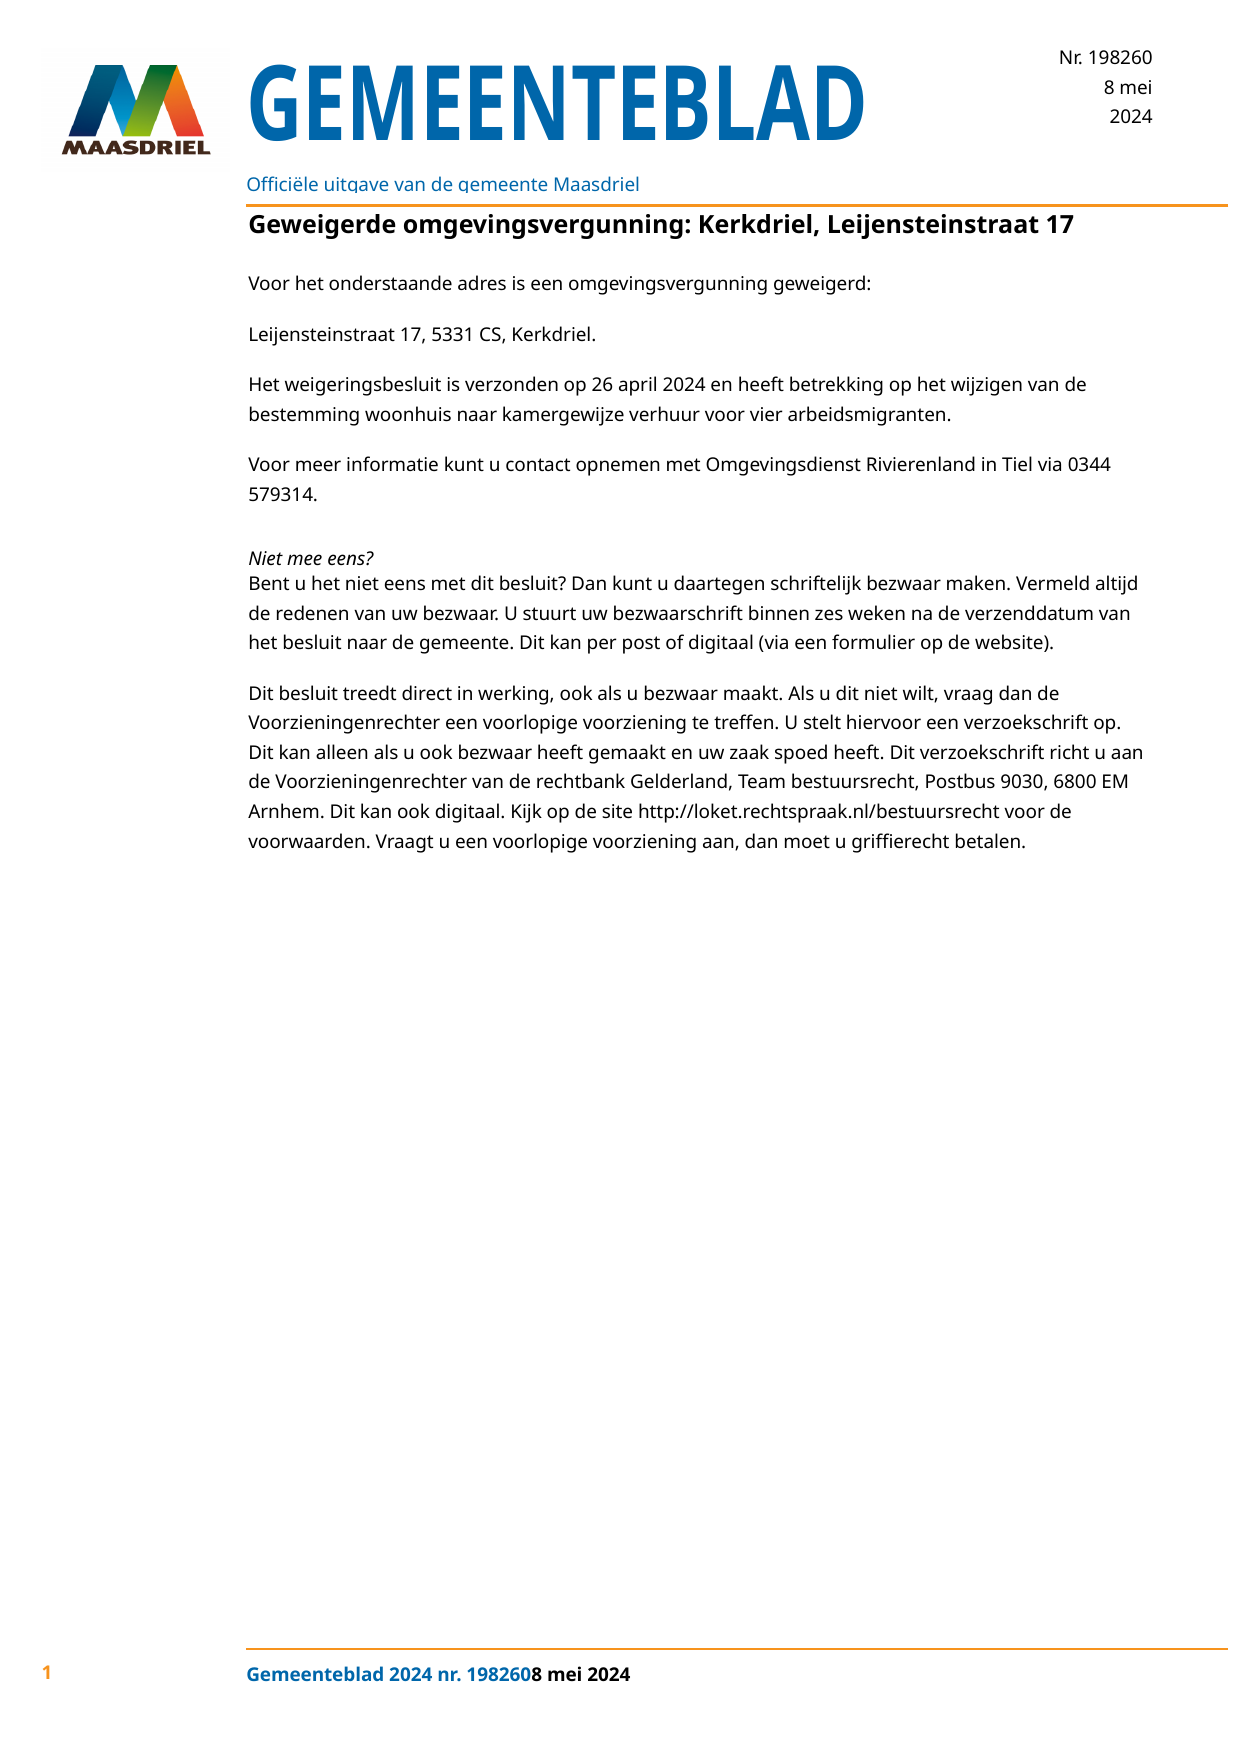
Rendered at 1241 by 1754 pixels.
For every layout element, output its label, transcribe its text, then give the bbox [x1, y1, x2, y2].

text Het weigeringsbesluit is verzonden op 26 april 2024 en heeft betrekking op het wijzigen van de bestemming woonhuis naar kamergewijze verhuur voor vier arbeidsmigranten. [248, 371, 1152, 426]
text Leijensteinstraat 17, 5331 CS, Kerkdriel. [248, 321, 1152, 346]
text Voor meer informatie kunt u contact opnemen met Omgevingsdienst Rivierenland in Tiel via 0344 579314. [248, 451, 1152, 506]
text Voor het onderstaande adres is een omgevingsvergunning geweigerd: [248, 270, 1152, 296]
text Dit besluit treedt direct in werking, ook als u bezwaar maakt. Als u dit niet wilt, vraag dan de Voorzieningenrechter een voorlopige voorziening te treffen. U stelt hiervoor een verzoekschrift op. Dit kan alleen als u ook bezwaar heeft gemaakt en uw zaak spoed heeft. Dit verzoekschrift richt u aan de Voorzieningenrechter van de rechtbank Gelderland, Team bestuursrecht, Postbus 9030, 6800 EM Arnhem. Dit kan ook digitaal. Kijk op de site http://loket.rechtspraak.nl/bestuursrecht voor de voorwaarden. Vraagt u een voorlopige voorziening aan, dan moet u griffierecht betalen. [248, 680, 1152, 854]
text Geweigerde omgevingsvergunning: Kerkdriel, Leijensteinstraat 17 [248, 207, 1152, 241]
picture [41, 47, 231, 172]
text Niet mee eens? [248, 545, 1152, 570]
text Bent u het niet eens met dit besluit? Dan kunt u daartegen schriftelijk bezwaar maken. Vermeld altijd de redenen van uw bezwaar. U stuurt uw bezwaarschrift binnen zes weken na de verzenddatum van het besluit naar de gemeente. Dit kan per post of digitaal (via een formulier op de website). [248, 570, 1152, 655]
